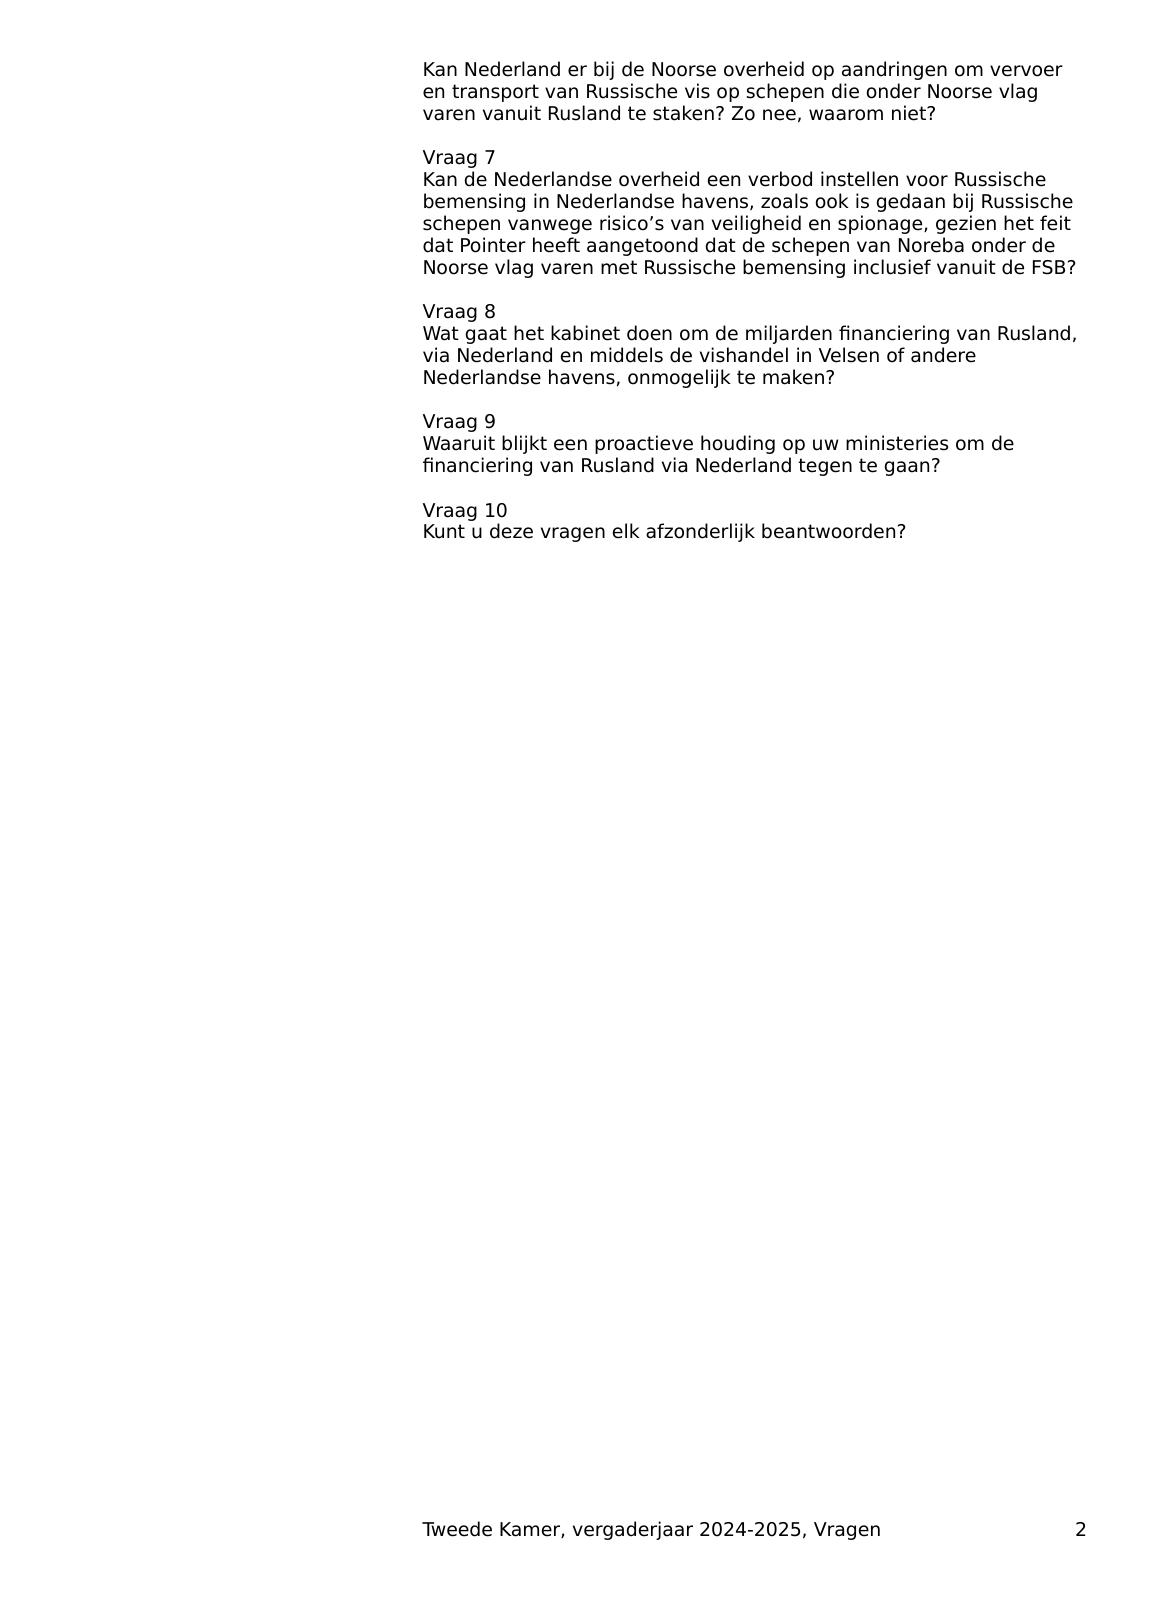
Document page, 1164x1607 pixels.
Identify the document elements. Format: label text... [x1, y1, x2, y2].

text Kunt u deze vragen elk afzonderlijk beantwoorden? [422, 521, 1087, 543]
text Vraag 9 [422, 411, 1087, 433]
text Waaruit blijkt een proactieve houding op uw ministeries om de financiering van Rusland via Nederland tegen te gaan? [422, 433, 1087, 477]
text Vraag 8 [422, 301, 1087, 323]
text Wat gaat het kabinet doen om de miljarden financiering van Rusland, via Nederland en middels de vishandel in Velsen of andere Nederlandse havens, onmogelijk te maken? [422, 323, 1087, 389]
text Vraag 10 [422, 499, 1087, 521]
text Vraag 7 [422, 147, 1087, 169]
text Kan Nederland er bij de Noorse overheid op aandringen om vervoer en transport van Russische vis op schepen die onder Noorse vlag varen vanuit Rusland te staken? Zo nee, waarom niet? [422, 59, 1087, 125]
text Kan de Nederlandse overheid een verbod instellen voor Russische bemensing in Nederlandse havens, zoals ook is gedaan bij Russische schepen vanwege risico’s van veiligheid en spionage, gezien het feit dat Pointer heeft aangetoond dat de schepen van Noreba onder de Noorse vlag varen met Russische bemensing inclusief vanuit de FSB? [422, 169, 1087, 279]
